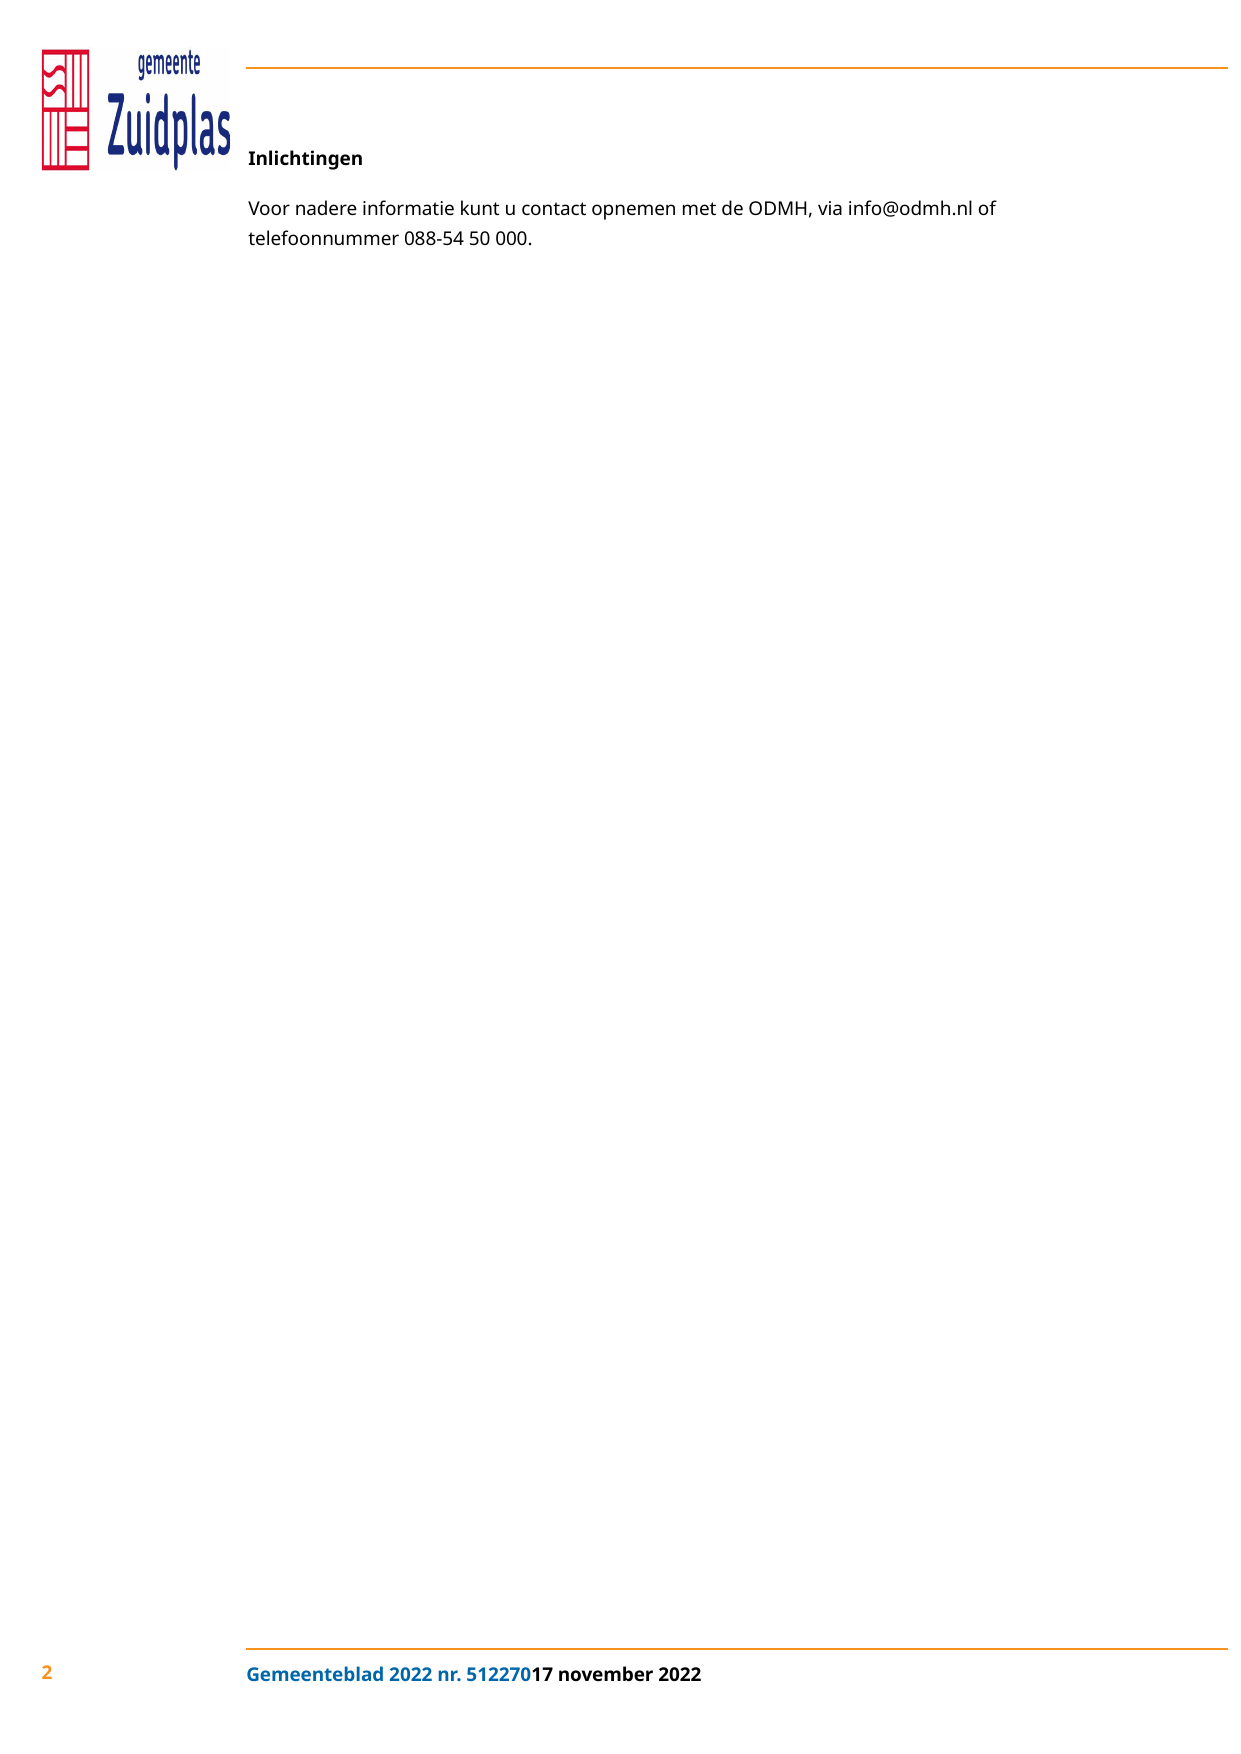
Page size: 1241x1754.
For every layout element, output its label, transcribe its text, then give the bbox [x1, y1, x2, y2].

picture [41, 47, 231, 172]
text Inlichtingen [248, 145, 1152, 171]
text Voor nadere informatie kunt u contact opnemen met de ODMH, via info@odmh.nl of telefoonnummer 088-54 50 000. [248, 196, 1152, 251]
